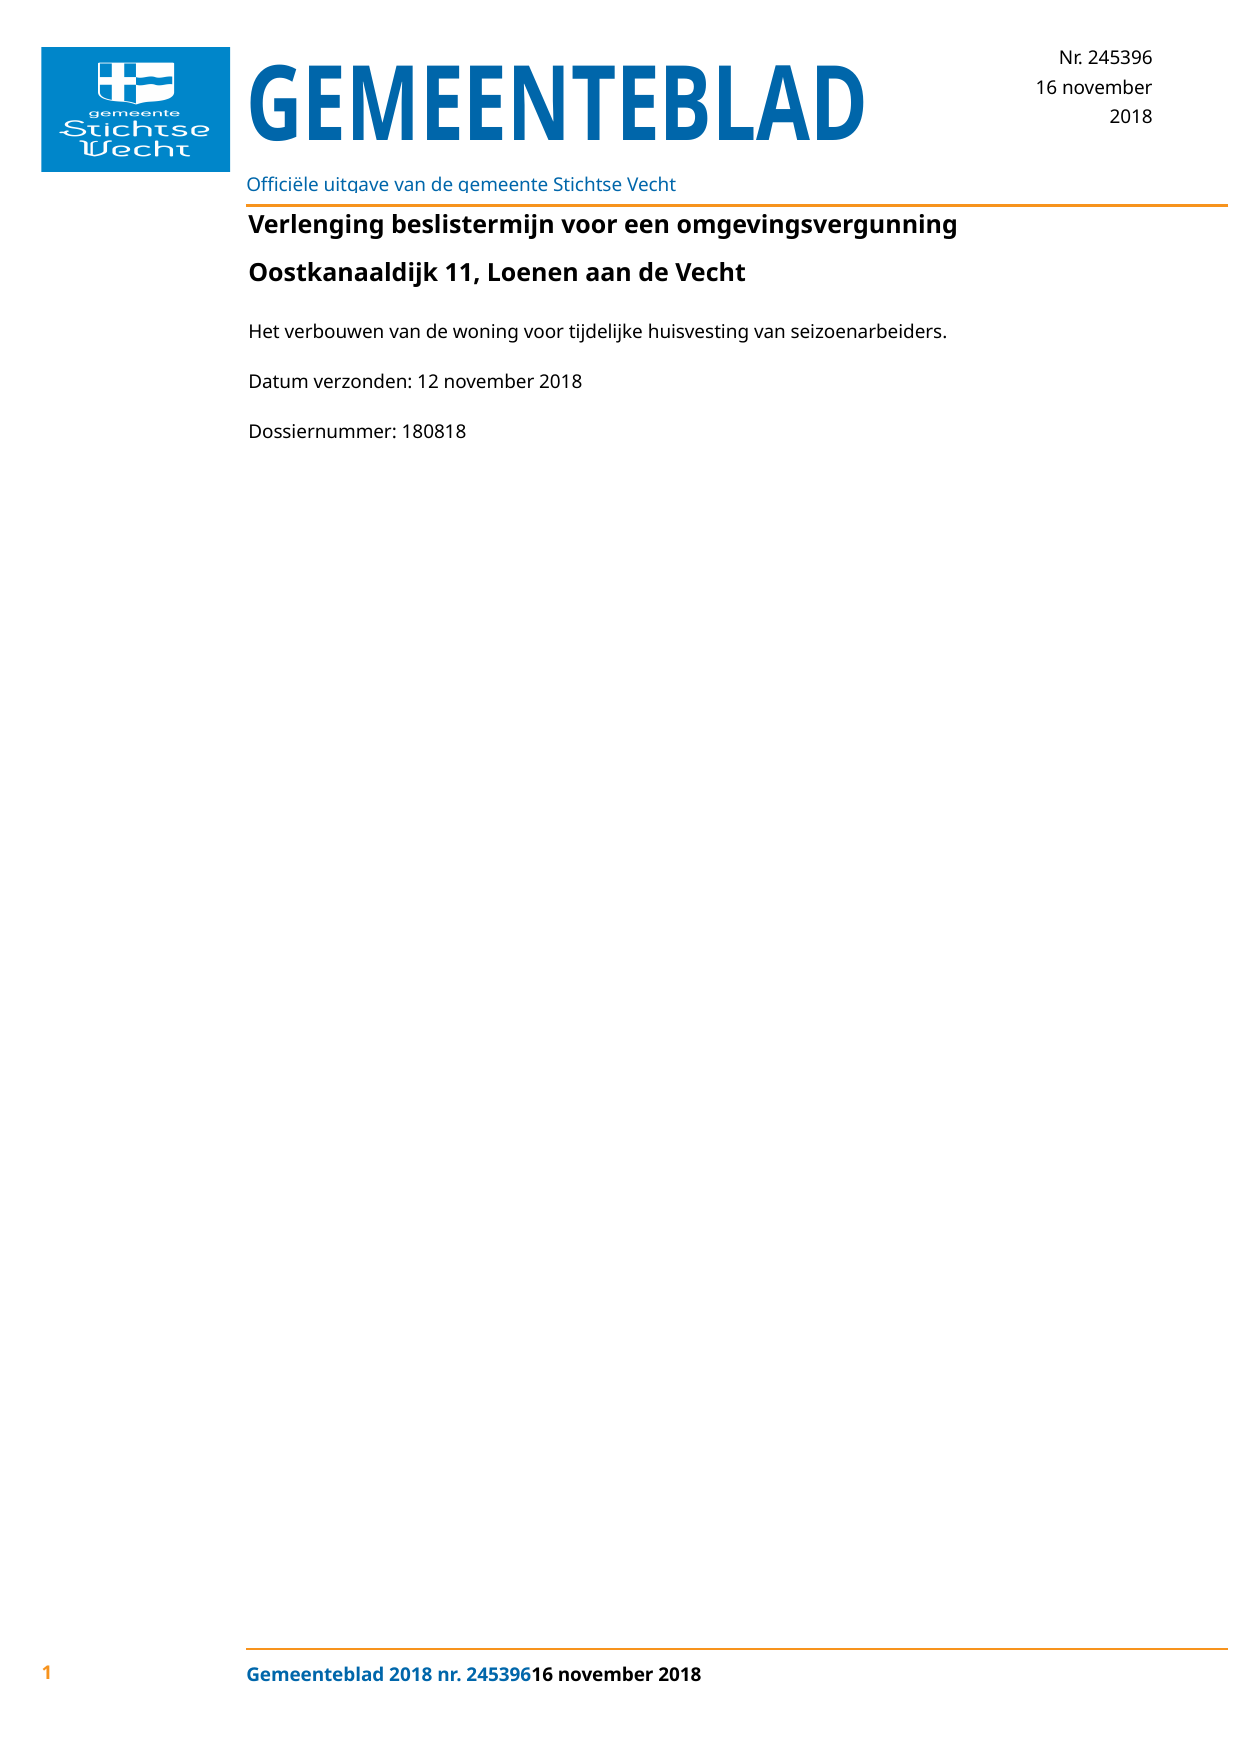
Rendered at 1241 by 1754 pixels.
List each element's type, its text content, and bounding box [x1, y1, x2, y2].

text Verlenging beslistermijn voor een omgevingsvergunning Oostkanaaldijk 11, Loenen aan de Vecht [248, 207, 1152, 288]
picture [137, 63, 174, 103]
text Het verbouwen van de woning voor tijdelijke huisvesting van seizoenarbeiders. [248, 318, 1152, 344]
text Dossiernummer: 180818 [248, 419, 1152, 444]
picture [99, 63, 135, 101]
text Datum verzonden: 12 november 2018 [248, 368, 1152, 394]
